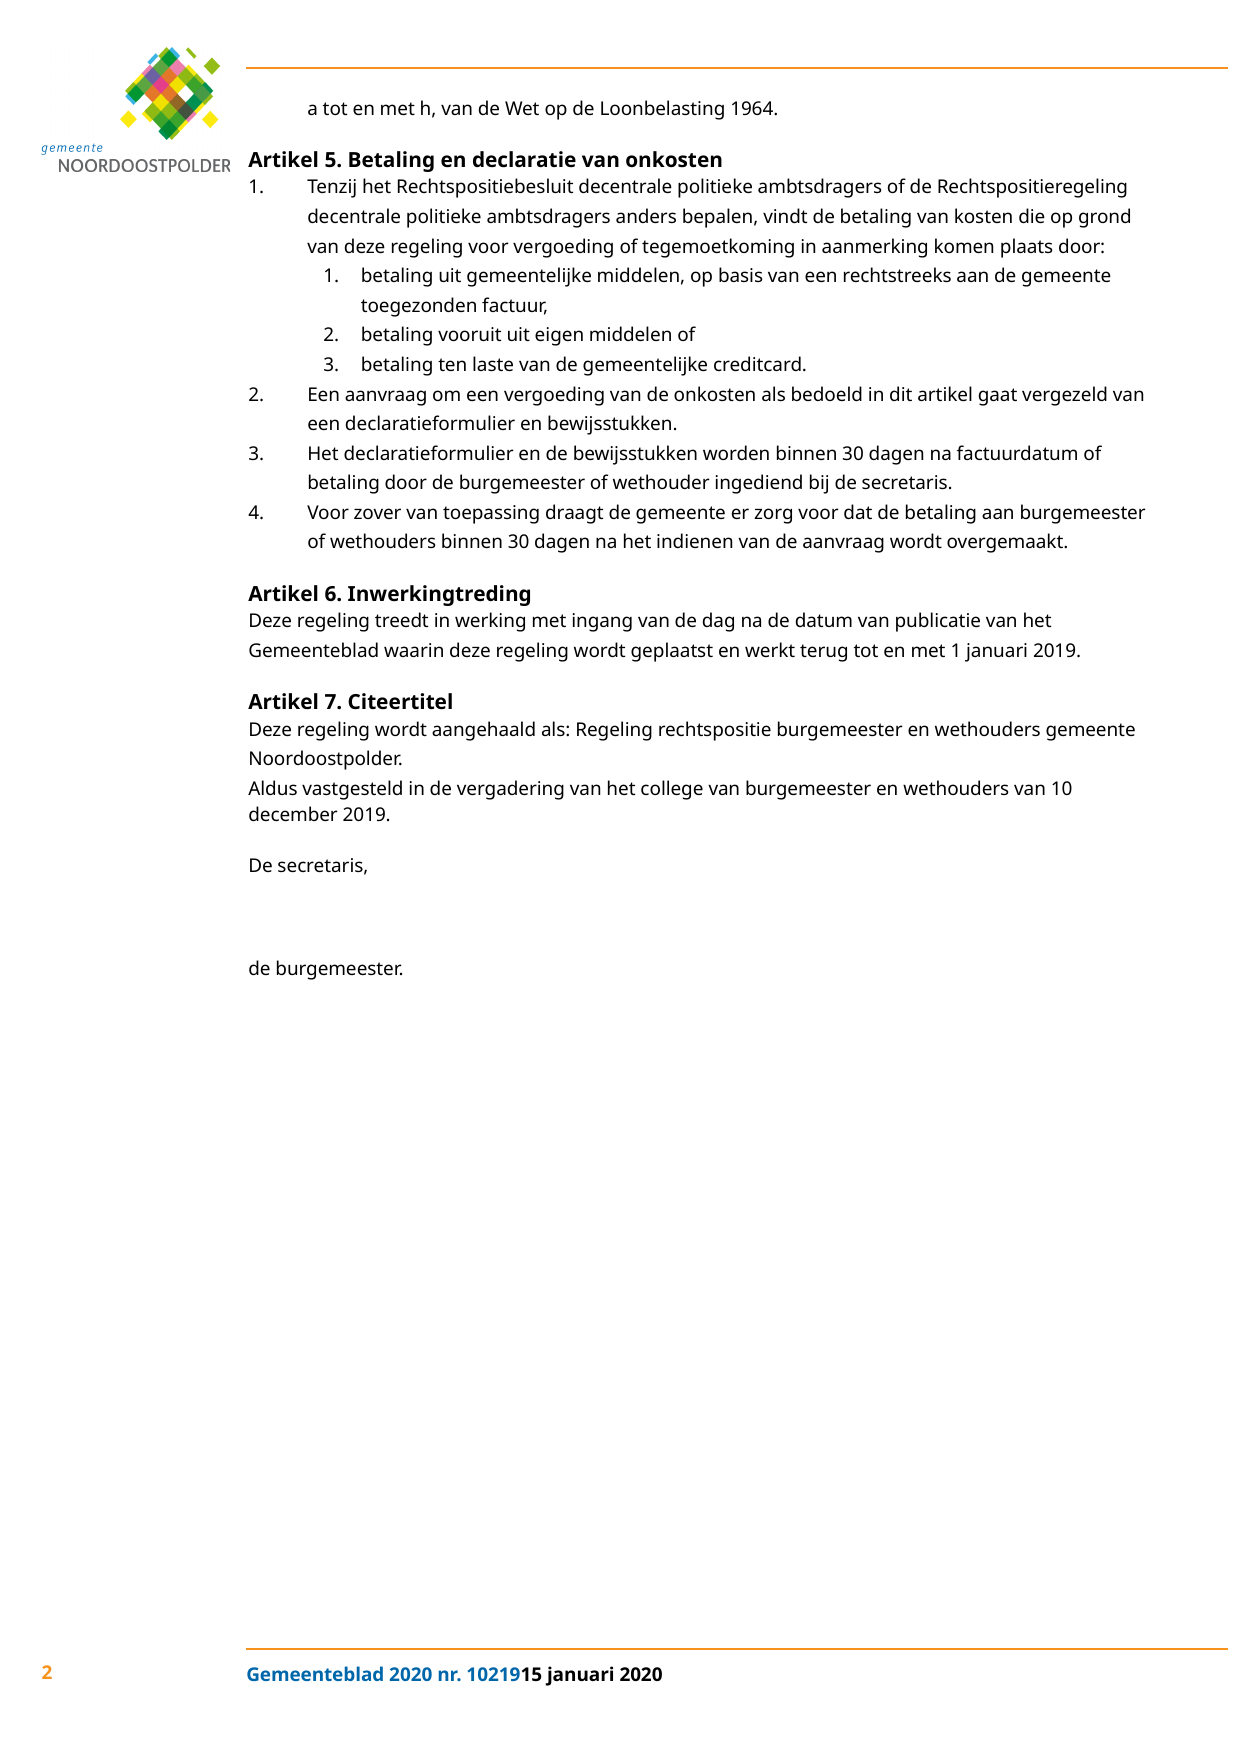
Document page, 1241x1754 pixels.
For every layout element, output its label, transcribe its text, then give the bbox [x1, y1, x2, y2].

list betaling uit gemeentelijke middelen, op basis van een rechtstreeks aan de gemeente toegezonden factuur, [323, 262, 1152, 318]
picture [41, 47, 231, 172]
list Voor zover van toepassing draagt de gemeente er zorg voor dat de betaling aan burgemeester of wethouders binnen 30 dagen na het indienen van de aanvraag wordt overgemaakt. [248, 499, 1152, 554]
list Het declaratieformulier en de bewijsstukken worden binnen 30 dagen na factuurdatum of betaling door de burgemeester of wethouder ingediend bij de secretaris. [248, 440, 1152, 495]
text De secretaris, [248, 852, 1152, 878]
list betaling vooruit uit eigen middelen of [323, 322, 1152, 347]
text Artikel 6. Inwerkingtreding [248, 579, 1152, 607]
text Artikel 7. Citeertitel [248, 687, 1152, 716]
list Een aanvraag om een vergoeding van de onkosten als bedoeld in dit artikel gaat vergezeld van een declaratieformulier en bewijsstukken. [248, 381, 1152, 436]
text Aldus vastgesteld in de vergadering van het college van burgemeester en wethouders van 10 december 2019. [248, 775, 1152, 827]
text Deze regeling wordt aangehaald als: Regeling rechtspositie burgemeester en wethouders gemeente Noordoostpolder. [248, 716, 1152, 771]
text Deze regeling treedt in werking met ingang van de dag na de datum van publicatie van het Gemeenteblad waarin deze regeling wordt geplaatst en werkt terug tot en met 1 januari 2019. [248, 607, 1152, 663]
list a tot en met h, van de Wet op de Loonbelasting 1964. [248, 95, 1152, 121]
list Tenzij het Rechtspositiebesluit decentrale politieke ambtsdragers of de Rechtspositieregeling decentrale politieke ambtsdragers anders bepalen, vindt de betaling van kosten die op grond van deze regeling voor vergoeding of tegemoetkoming in aanmerking komen plaats door: [248, 174, 1152, 258]
text de burgemeester. [248, 955, 1152, 981]
text Artikel 5. Betaling en declaratie van onkosten [248, 145, 1152, 174]
list betaling ten laste van de gemeentelijke creditcard. [323, 351, 1152, 377]
